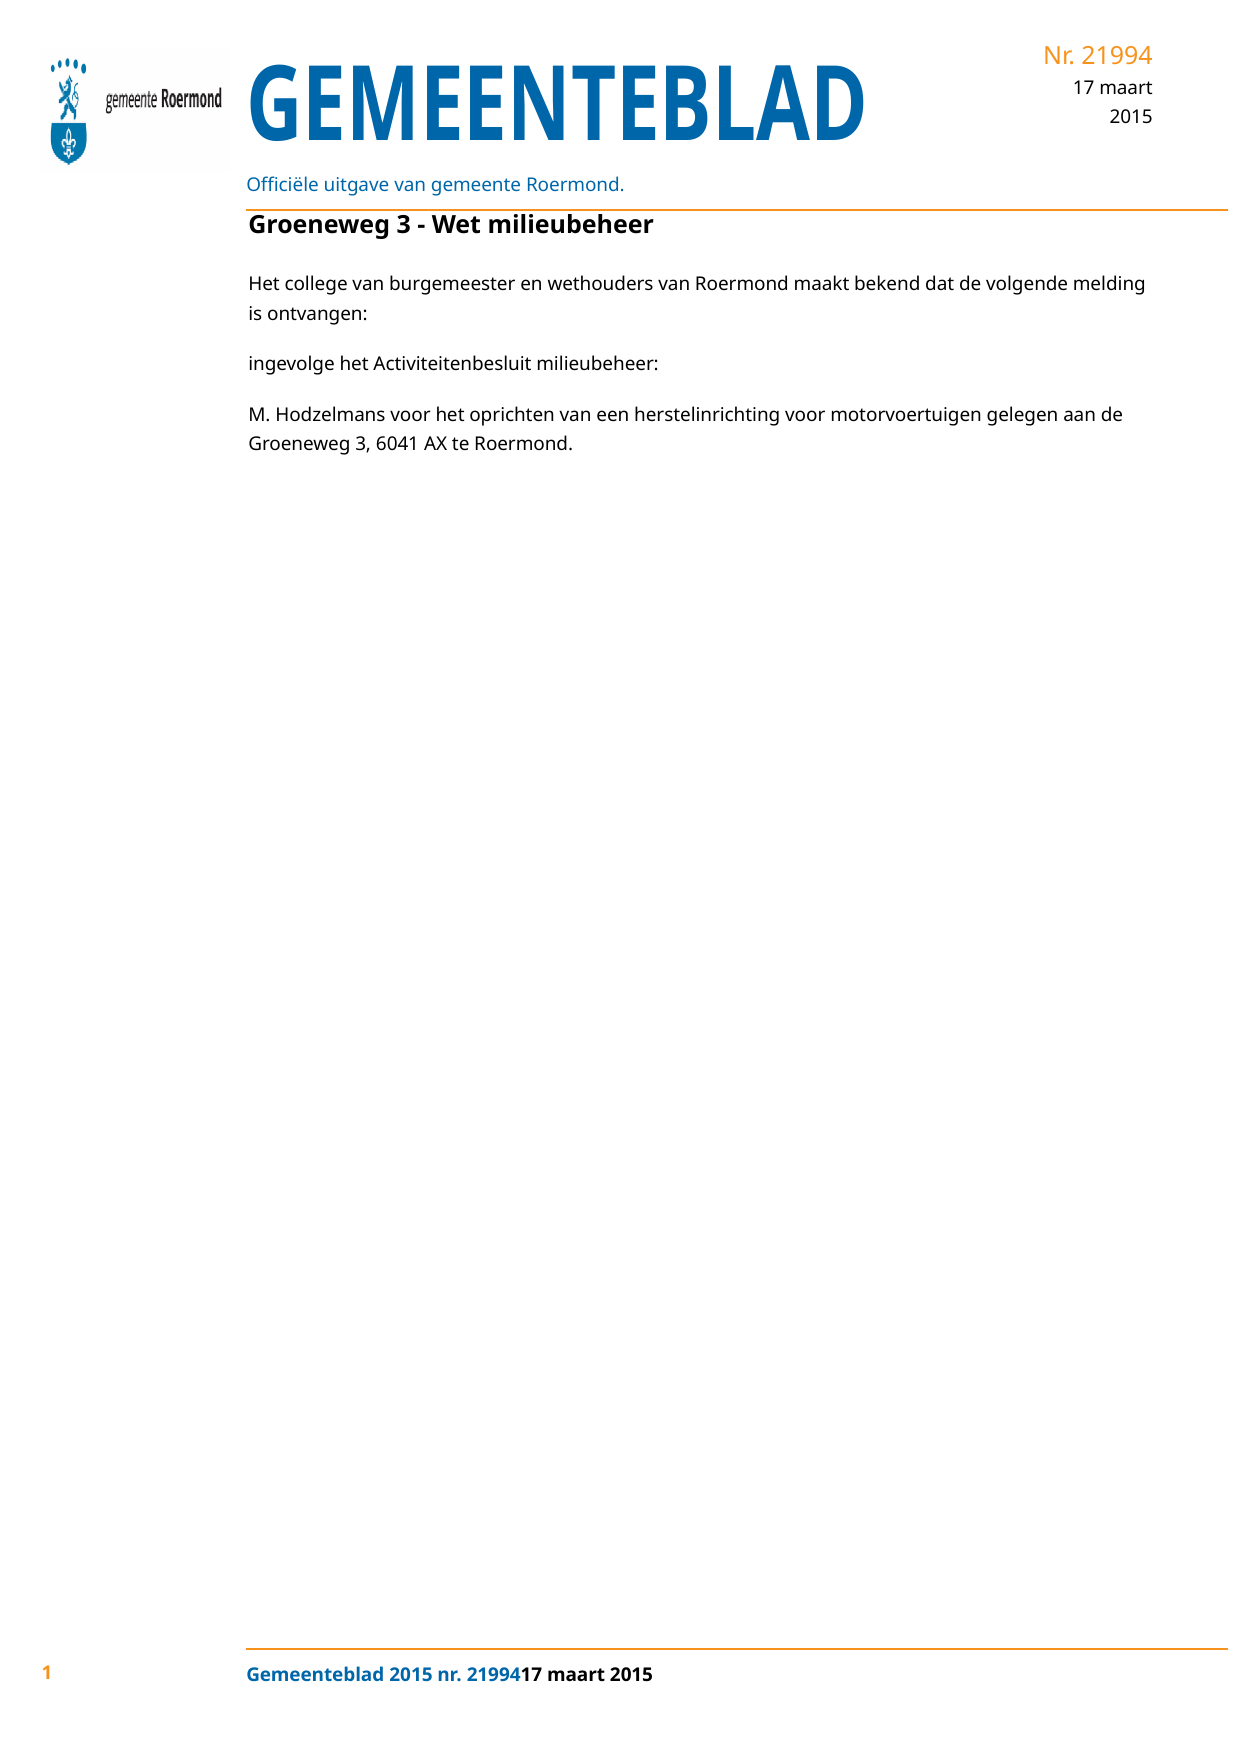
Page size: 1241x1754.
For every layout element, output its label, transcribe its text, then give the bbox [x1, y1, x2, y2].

text Het college van burgemeester en wethouders van Roermond maakt bekend dat de volgende melding is ontvangen: [248, 270, 1152, 326]
text ingevolge het Activiteitenbesluit milieubeheer: [248, 350, 1152, 376]
picture [41, 47, 231, 172]
text M. Hodzelmans voor het oprichten van een herstelinrichting voor motorvoertuigen gelegen aan de Groeneweg 3, 6041 AX te Roermond. [248, 401, 1152, 456]
text Groeneweg 3 - Wet milieubeheer [248, 211, 1152, 241]
